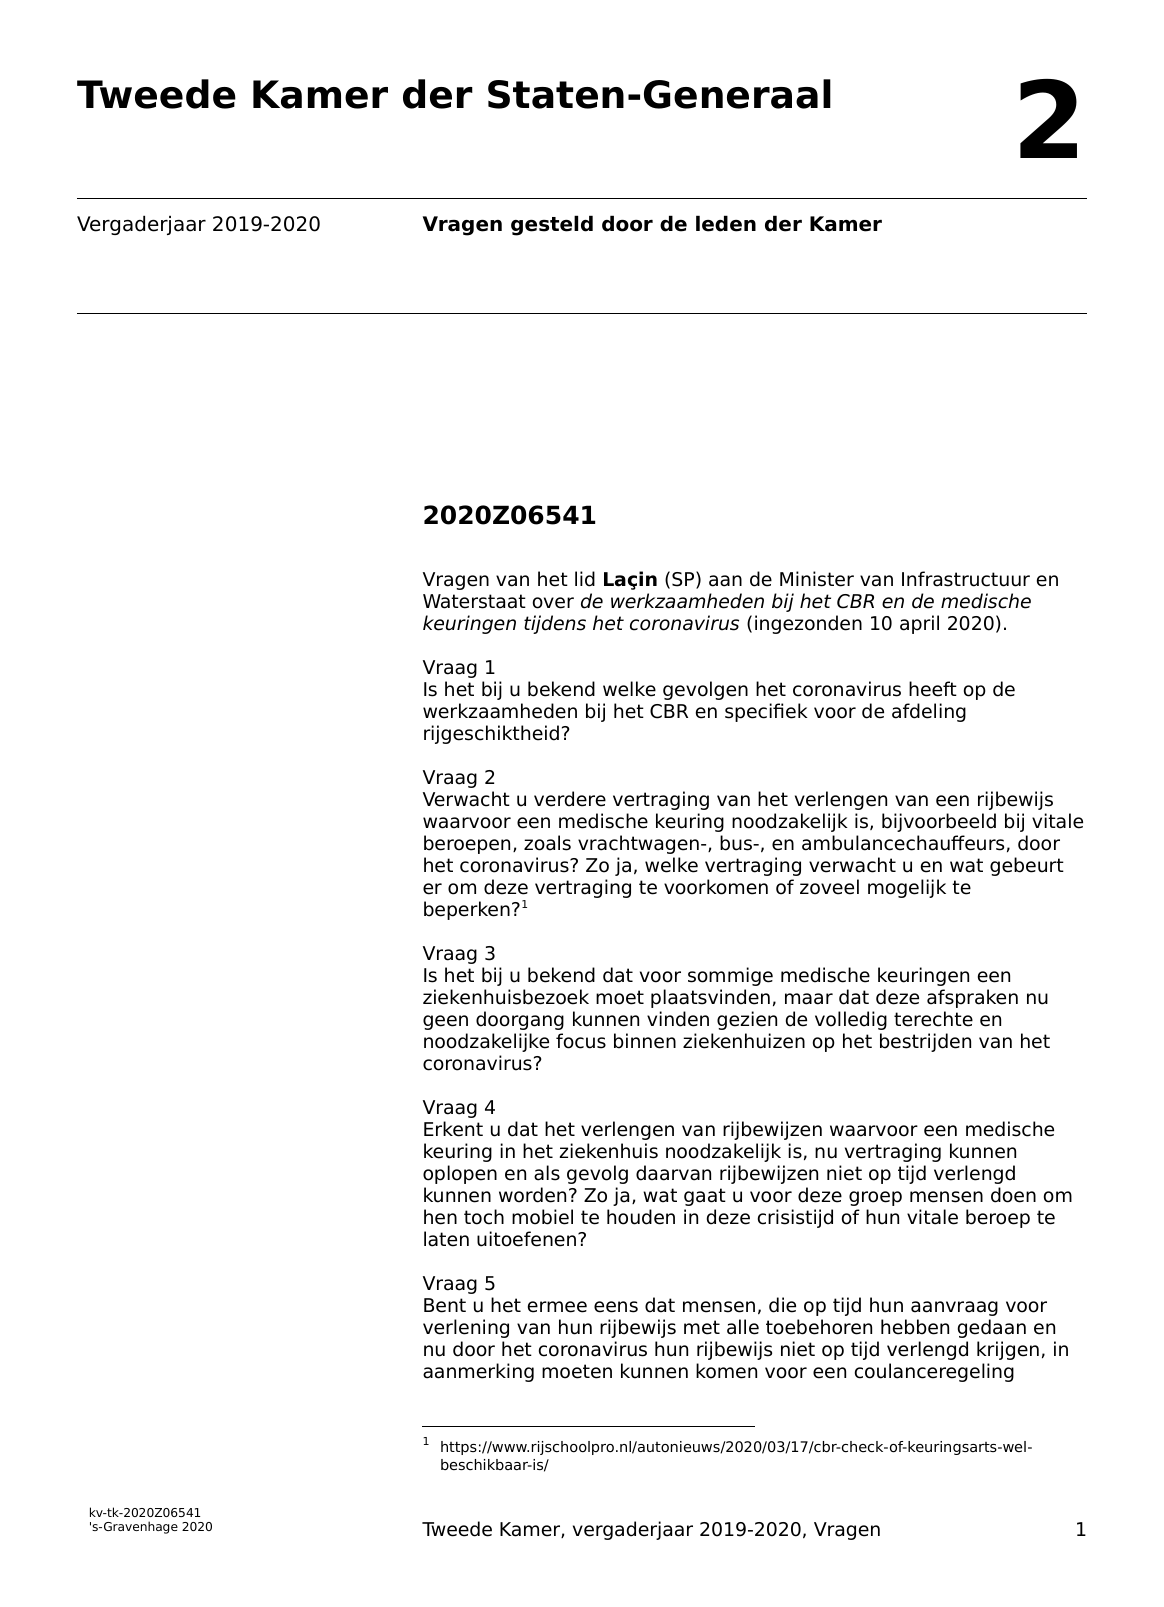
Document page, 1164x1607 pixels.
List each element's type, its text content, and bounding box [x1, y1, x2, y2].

text Vragen van het lid Laçin (SP) aan de Minister van Infrastructuur en Waterstaat over de werkzaamheden bij het CBR en de medische keuringen tijdens het coronavirus (ingezonden 10 april 2020). [422, 569, 1087, 635]
text 2020Z06541 [422, 501, 1087, 531]
text Vraag 2 [422, 767, 1087, 789]
text Vraag 5 [422, 1273, 1087, 1295]
text Is het bij u bekend dat voor sommige medische keuringen een ziekenhuisbezoek moet plaatsvinden, maar dat deze afspraken nu geen doorgang kunnen vinden gezien de volledig terechte en noodzakelijke focus binnen ziekenhuizen op het bestrijden van het coronavirus? [422, 965, 1087, 1075]
text Vraag 4 [422, 1097, 1087, 1119]
text Verwacht u verdere vertraging van het verlengen van een rijbewijs waarvoor een medische keuring noodzakelijk is, bijvoorbeeld bij vitale beroepen, zoals vrachtwagen-, bus-, en ambulancechauffeurs, door het coronavirus? Zo ja, welke vertraging verwacht u en wat gebeurt er om deze vertraging te voorkomen of zoveel mogelijk te beperken? [422, 789, 1087, 921]
text https://www.rijschoolpro.nl/autonieuws/2020/03/17/cbr-check-of-keuringsarts-wel-beschikbaar-is/ [422, 1435, 1087, 1474]
table_cell Vragen gesteld door de leden der Kamer [422, 199, 1087, 313]
text Bent u het ermee eens dat mensen, die op tijd hun aanvraag voor verlening van hun rijbewijs met alle toebehoren hebben gedaan en nu door het coronavirus hun rijbewijs niet op tijd verlengd krijgen, in aanmerking moeten kunnen komen voor een coulanceregeling [422, 1295, 1087, 1383]
table_cell Vergaderjaar 2019-2020 [77, 199, 422, 313]
text Vraag 1 [422, 657, 1087, 679]
table_header Tweede Kamer der Staten-Generaal [77, 59, 886, 198]
text 's-Gravenhage 2020 [88, 1520, 323, 1534]
text Is het bij u bekend welke gevolgen het coronavirus heeft op de werkzaamheden bij het CBR en specifiek voor de afdeling rijgeschiktheid? [422, 679, 1087, 745]
text kv-tk-2020Z06541 [88, 1506, 323, 1520]
text Erkent u dat het verlengen van rijbewijzen waarvoor een medische keuring in het ziekenhuis noodzakelijk is, nu vertraging kunnen oplopen en als gevolg daarvan rijbewijzen niet op tijd verlengd kunnen worden? Zo ja, wat gaat u voor deze groep mensen doen om hen toch mobiel te houden in deze crisistijd of hun vitale beroep te laten uitoefenen? [422, 1119, 1087, 1251]
text Vraag 3 [422, 943, 1087, 965]
table_header 2 [886, 59, 1087, 198]
